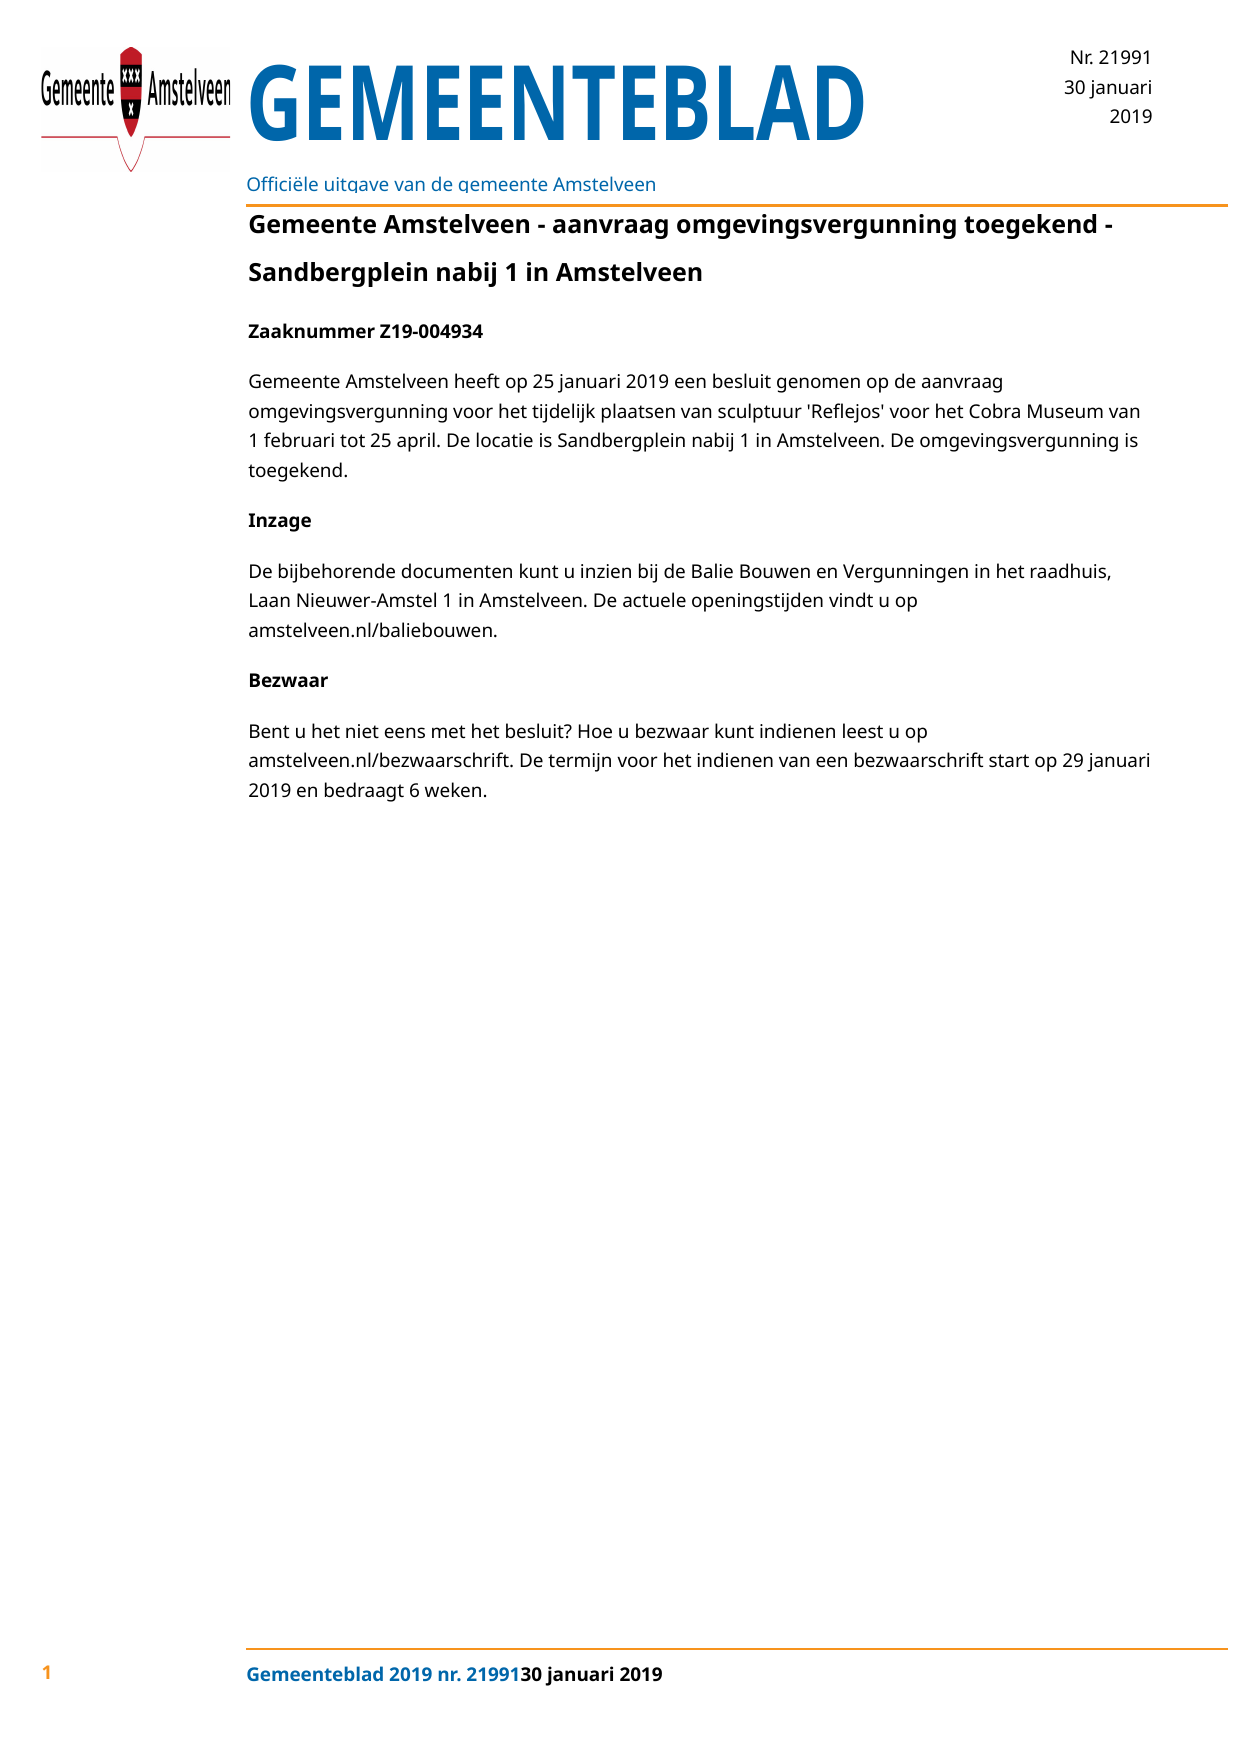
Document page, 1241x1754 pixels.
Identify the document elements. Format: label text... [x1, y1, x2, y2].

text Zaaknummer Z19-004934 [248, 318, 1152, 344]
text Bezwaar [248, 667, 1152, 693]
text Bent u het niet eens met het besluit? Hoe u bezwaar kunt indienen leest u op amstelveen.nl/bezwaarschrift. De termijn voor het indienen van een bezwaarschrift start op 29 januari 2019 en bedraagt 6 weken. [248, 718, 1152, 803]
text Gemeente Amstelveen - aanvraag omgevingsvergunning toegekend - Sandbergplein nabij 1 in Amstelveen [248, 207, 1152, 288]
picture [41, 47, 231, 172]
text Gemeente Amstelveen heeft op 25 januari 2019 een besluit genomen op de aanvraag omgevingsvergunning voor het tijdelijk plaatsen van sculptuur 'Reflejos' voor het Cobra Museum van 1 februari tot 25 april. De locatie is Sandbergplein nabij 1 in Amstelveen. De omgevingsvergunning is toegekend. [248, 368, 1152, 483]
text Inzage [248, 507, 1152, 533]
text De bijbehorende documenten kunt u inzien bij de Balie Bouwen en Vergunningen in het raadhuis, Laan Nieuwer-Amstel 1 in Amstelveen. De actuele openingstijden vindt u op amstelveen.nl/baliebouwen. [248, 558, 1152, 643]
